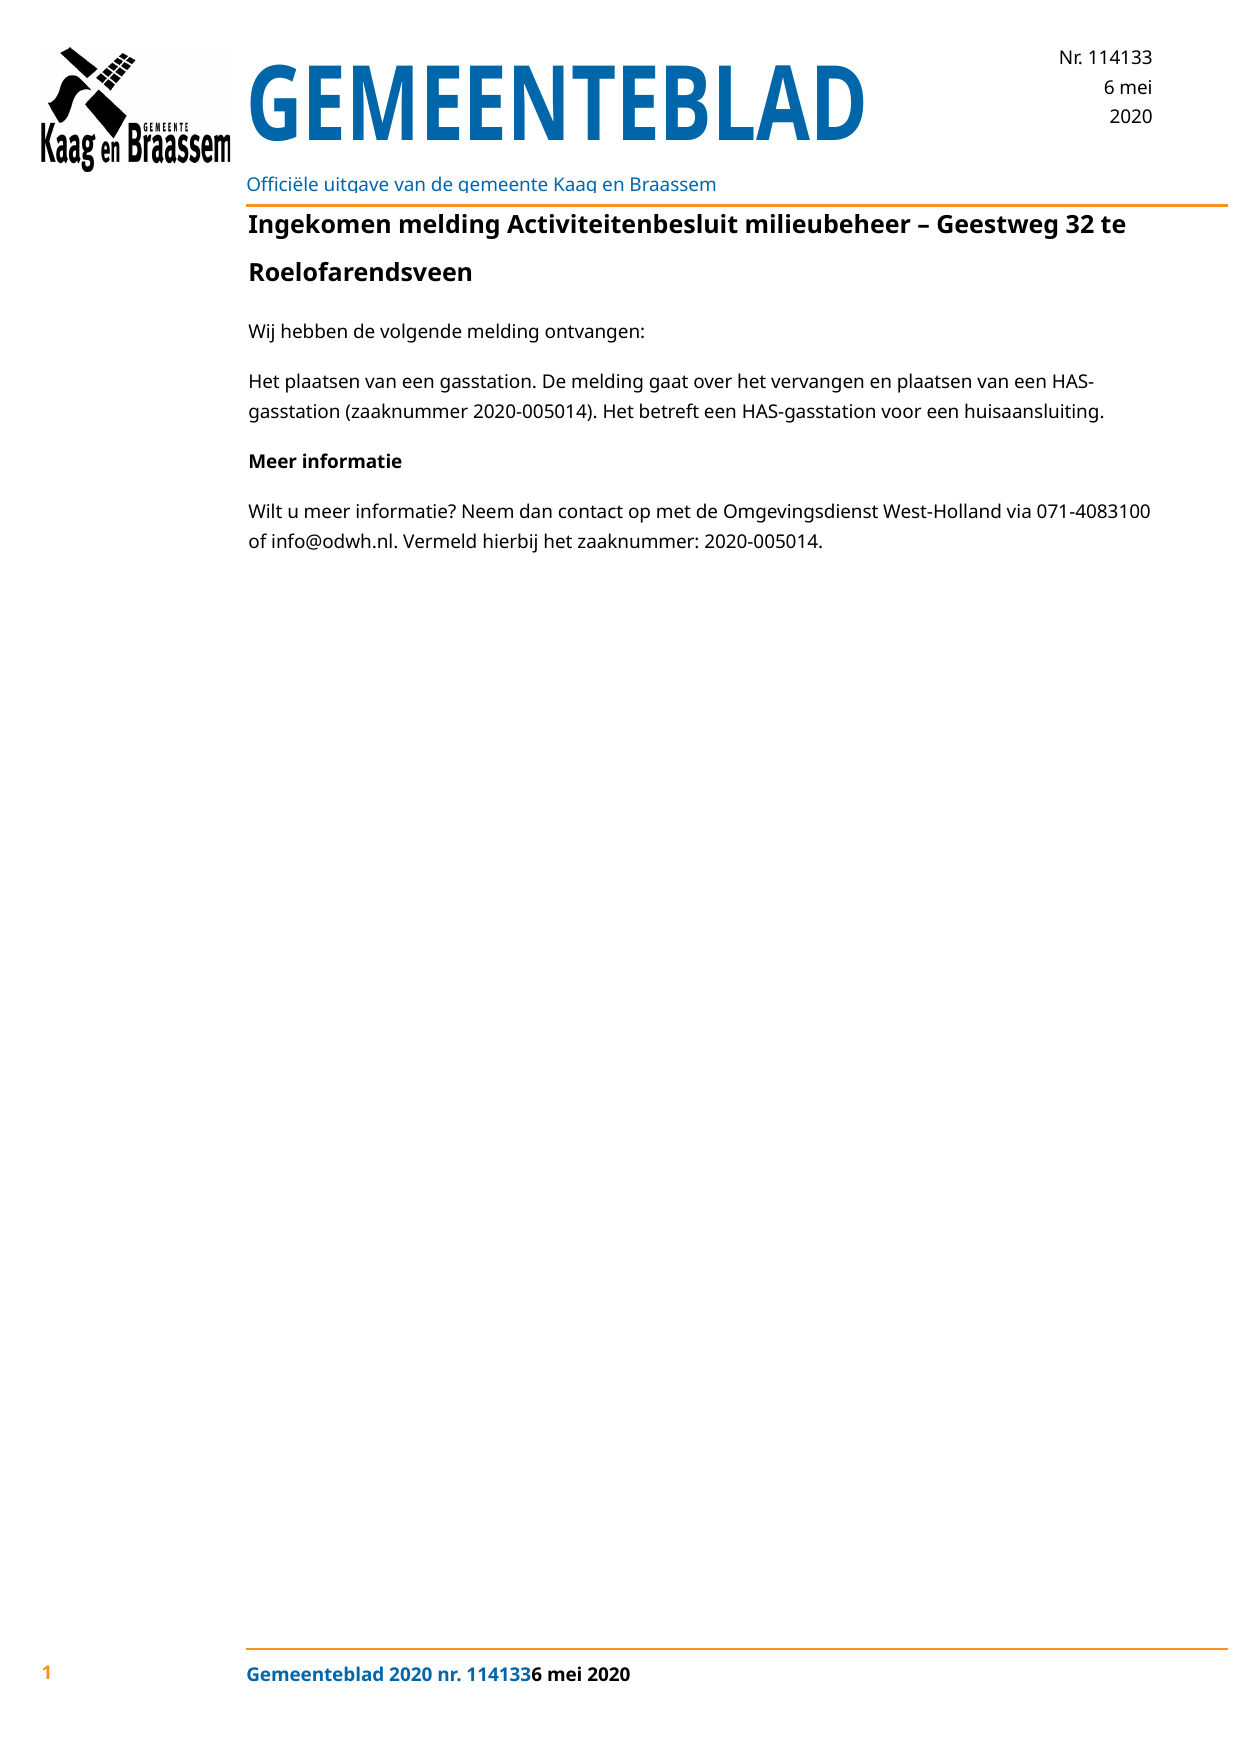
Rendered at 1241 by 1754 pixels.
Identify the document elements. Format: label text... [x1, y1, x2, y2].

text Wilt u meer informatie? Neem dan contact op met de Omgevingsdienst West-Holland via 071‑4083100 of info@odwh.nl. Vermeld hierbij het zaaknummer: 2020-005014. [248, 499, 1152, 554]
text Het plaatsen van een gasstation. De melding gaat over het vervangen en plaatsen van een HAS-gasstation (zaaknummer 2020-005014). Het betreft een HAS-gasstation voor een huisaansluiting. [248, 368, 1152, 424]
text Meer informatie [248, 448, 1152, 474]
text Wij hebben de volgende melding ontvangen: [248, 318, 1152, 344]
picture [41, 47, 231, 172]
text Ingekomen melding Activiteitenbesluit milieubeheer – Geestweg 32 te Roelofarendsveen [248, 207, 1152, 288]
